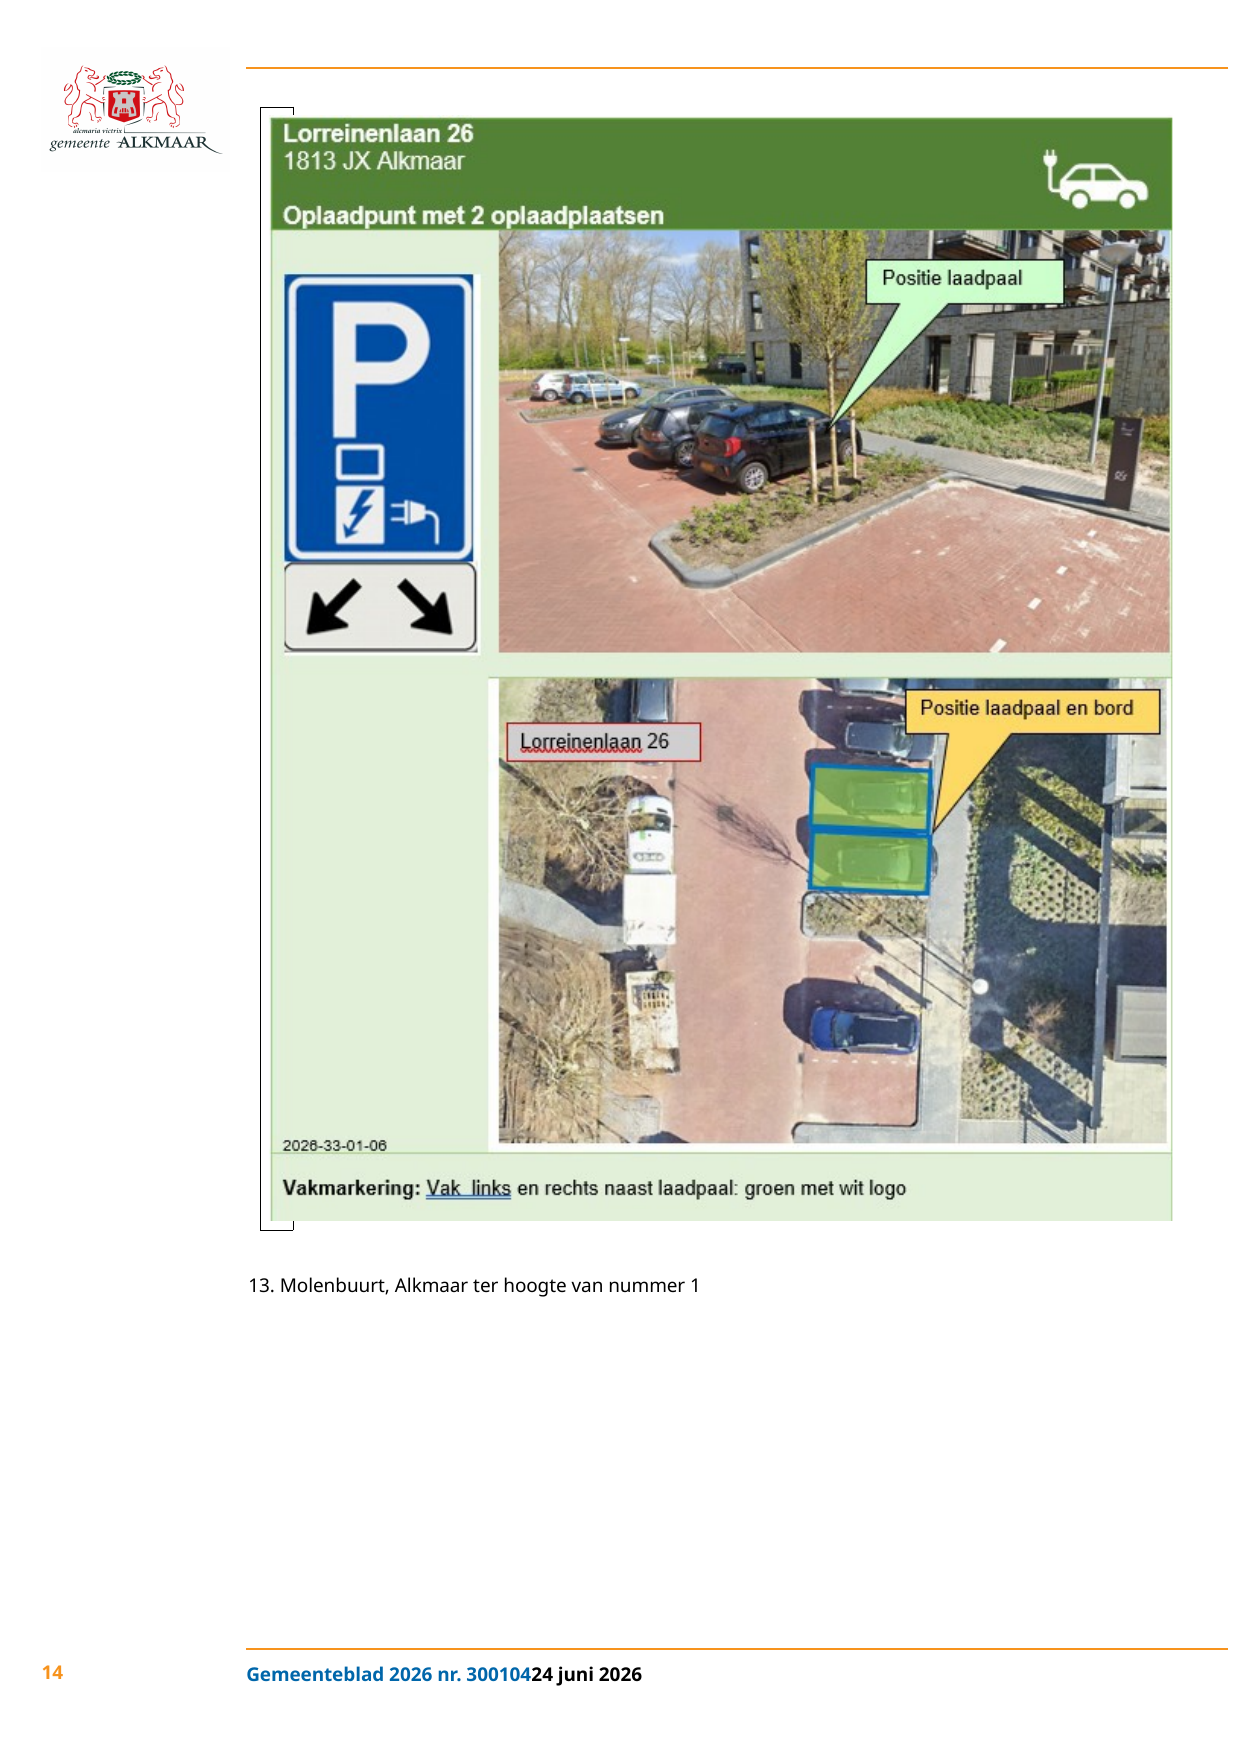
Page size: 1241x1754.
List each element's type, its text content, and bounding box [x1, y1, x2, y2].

picture [268, 115, 1173, 1221]
text 13. Molenbuurt, Alkmaar ter hoogte van nummer 1 [248, 1272, 1152, 1298]
picture [41, 47, 231, 172]
